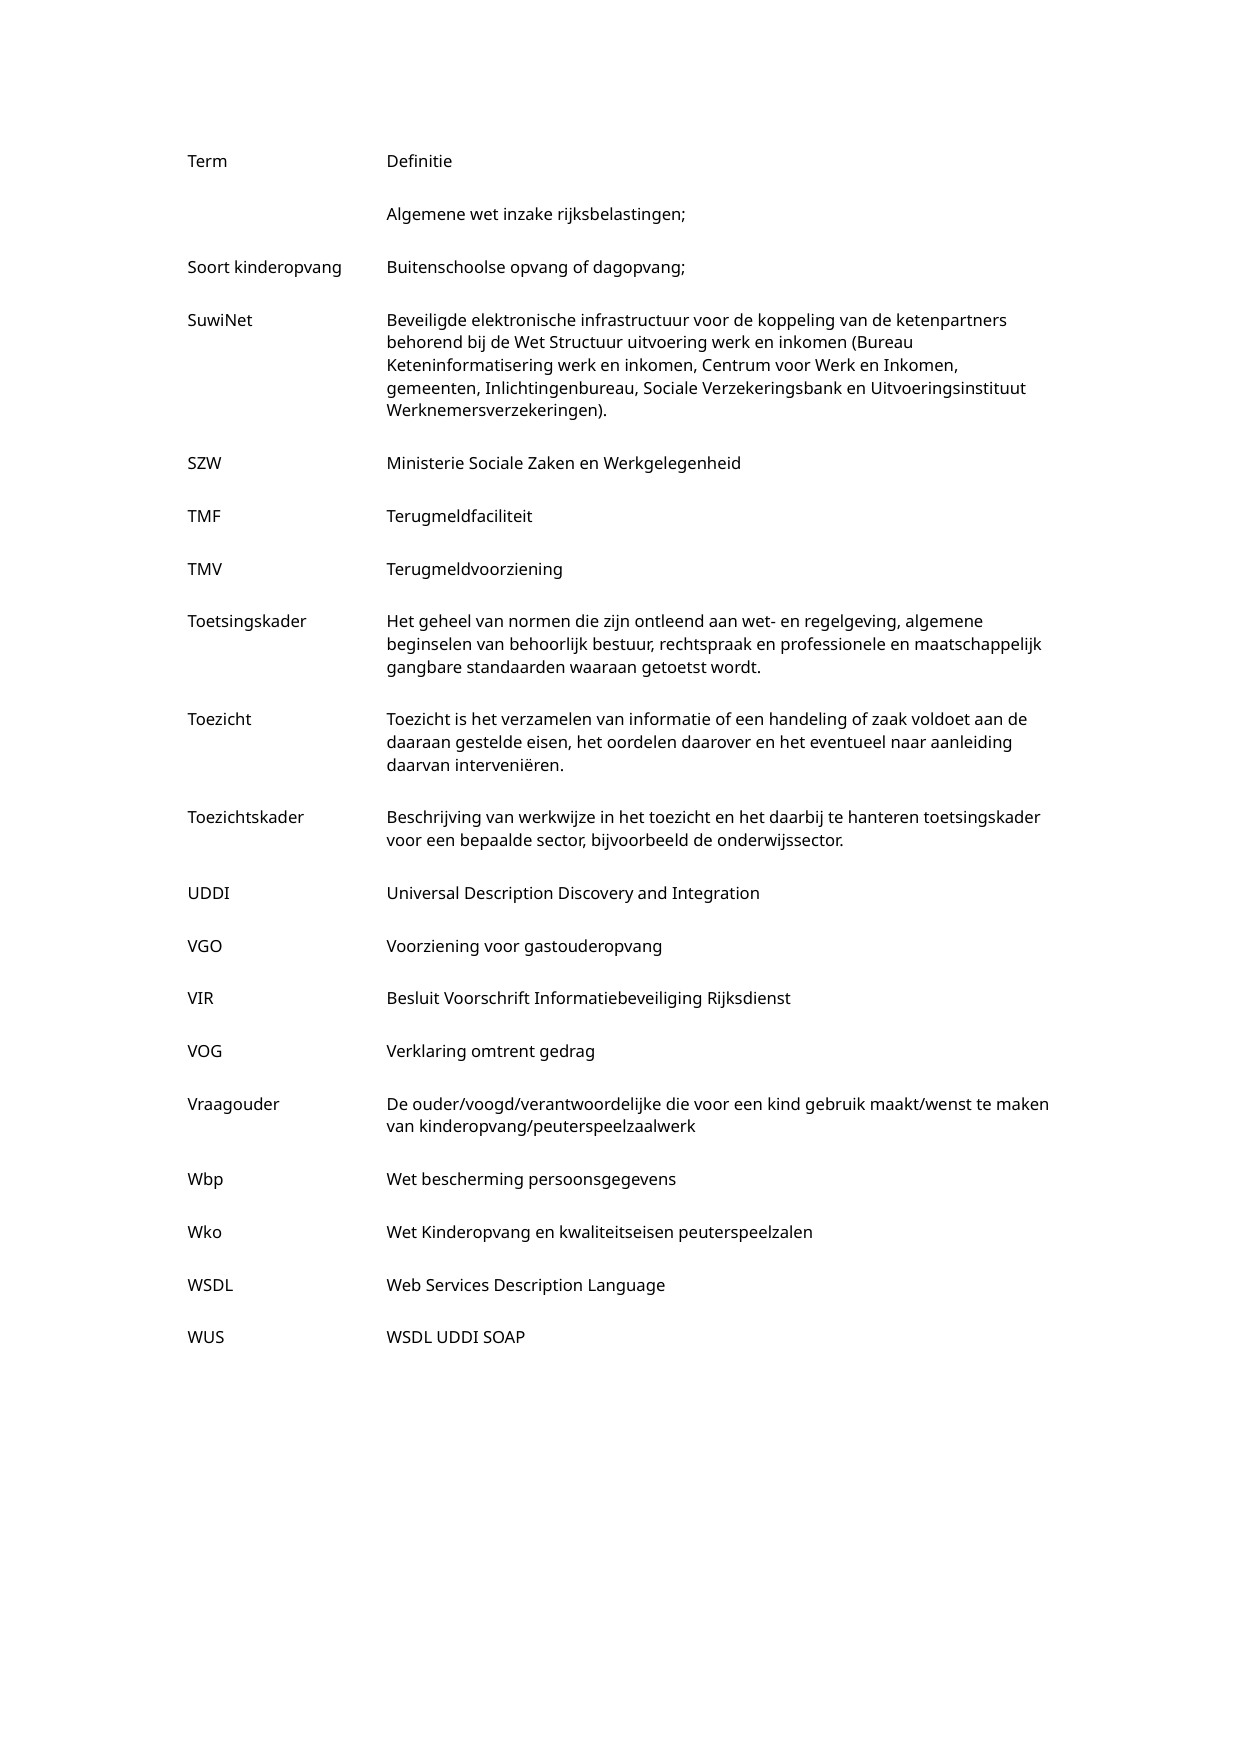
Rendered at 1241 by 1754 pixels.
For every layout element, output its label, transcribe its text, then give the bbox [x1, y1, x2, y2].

table_cell Het geheel van normen die zijn ontleend aan wet- en regelgeving, algemene beginselen van behoorlijk bestuur, rechtspraak en professionele en maatschappelijk gangbare standaarden waaraan getoetst wordt. [386, 610, 1053, 708]
table_cell Universal Description Discovery and Integration [386, 881, 1053, 934]
table_cell VGO [188, 934, 386, 987]
table_cell SuwiNet [188, 308, 386, 452]
table_cell WUS [188, 1326, 386, 1378]
table_cell Wbp [188, 1168, 386, 1220]
table_cell Toezicht [188, 708, 386, 806]
table_cell Terugmeldvoorziening [386, 557, 1053, 610]
table_cell WSDL UDDI SOAP [386, 1326, 1053, 1378]
table_cell Verklaring omtrent gedrag [386, 1040, 1053, 1092]
table_cell Ministerie Sociale Zaken en Werkgelegenheid [386, 452, 1053, 504]
table_cell Beveiligde elektronische infrastructuur voor de koppeling van de ketenpartners behorend bij de Wet Structuur uitvoering werk en inkomen (Bureau Keteninformatisering werk en inkomen, Centrum voor Werk en Inkomen, gemeenten, Inlichtingenbureau, Sociale Verzekeringsbank en Uitvoeringsinstituut Werknemersverzekeringen). [386, 308, 1053, 452]
table_cell Toezichtskader [188, 806, 386, 881]
table_cell TMV [188, 557, 386, 610]
table_cell SZW [188, 452, 386, 504]
table_cell Terugmeldfaciliteit [386, 504, 1053, 557]
table_cell TMF [188, 504, 386, 557]
table_cell Voorziening voor gastouderopvang [386, 934, 1053, 987]
table_cell De ouder/voogd/verantwoordelijke die voor een kind gebruik maakt/wenst te maken van kinderopvang/peuterspeelzaalwerk [386, 1092, 1053, 1168]
table_cell Buitenschoolse opvang of dagopvang; [386, 255, 1053, 308]
table_cell Wko [188, 1220, 386, 1273]
table_cell Wet bescherming persoonsgegevens [386, 1168, 1053, 1220]
table_cell VIR [188, 987, 386, 1039]
table_cell Beschrijving van werkwijze in het toezicht en het daarbij te hanteren toetsingskader voor een bepaalde sector, bijvoorbeeld de onderwijssector. [386, 806, 1053, 881]
table_header Definitie [386, 150, 1053, 203]
table_cell Toetsingskader [188, 610, 386, 708]
table_cell WSDL [188, 1273, 386, 1326]
table_cell Soort kinderopvang [188, 255, 386, 308]
table_cell Toezicht is het verzamelen van informatie of een handeling of zaak voldoet aan de daaraan gestelde eisen, het oordelen daarover en het eventueel naar aanleiding daarvan interveniëren. [386, 708, 1053, 806]
table_cell Wet Kinderopvang en kwaliteitseisen peuterspeelzalen [386, 1220, 1053, 1273]
table_cell VOG [188, 1040, 386, 1092]
table_cell Vraagouder [188, 1092, 386, 1168]
table_cell UDDI [188, 881, 386, 934]
table_cell [188, 203, 386, 255]
table_cell Algemene wet inzake rijksbelastingen; [386, 203, 1053, 255]
table_header Term [188, 150, 386, 203]
table_cell Besluit Voorschrift Informatiebeveiliging Rijksdienst [386, 987, 1053, 1039]
table_cell Web Services Description Language [386, 1273, 1053, 1326]
